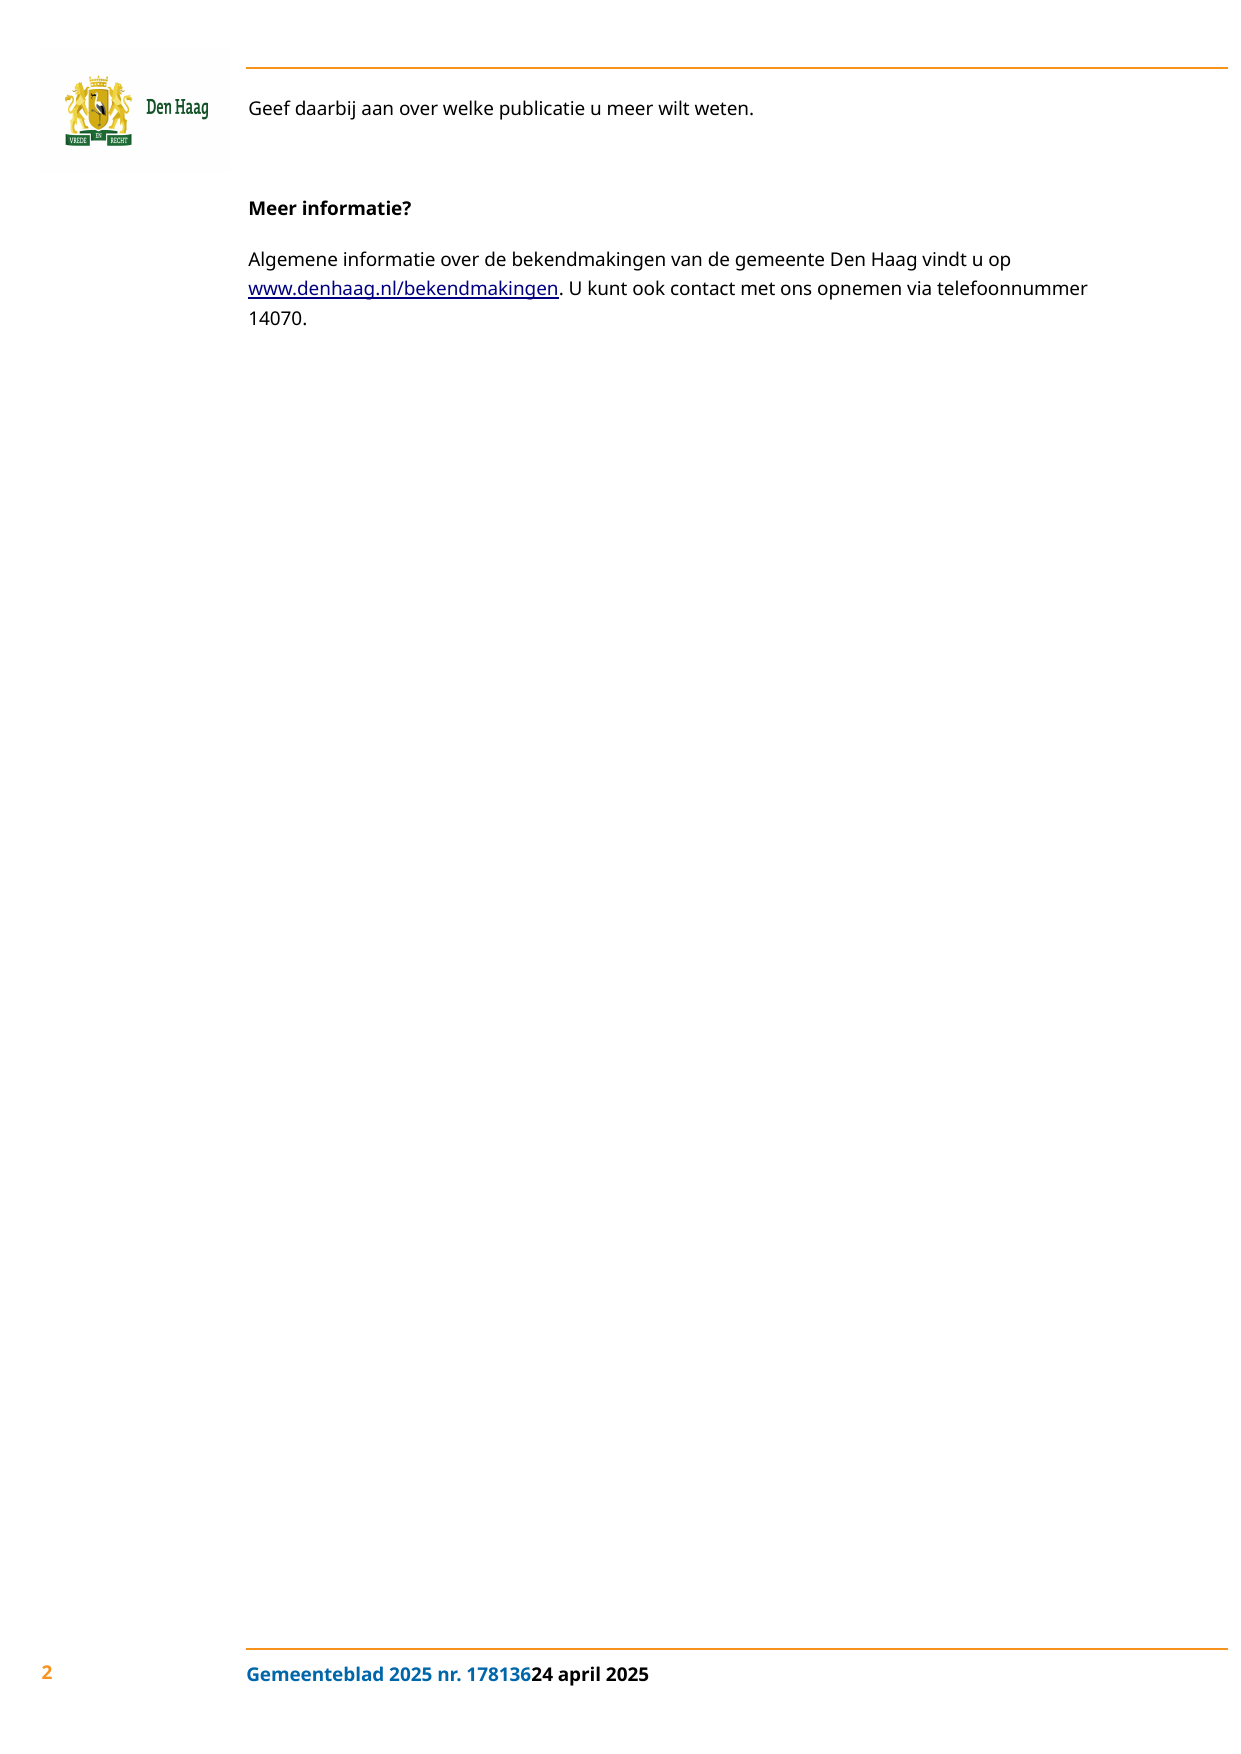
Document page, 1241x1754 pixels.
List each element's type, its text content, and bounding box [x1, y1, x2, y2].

text Meer informatie? [248, 196, 1152, 221]
text Algemene informatie over de bekendmakingen van de gemeente Den Haag vindt u op www.denhaag.nl/bekendmakingen. U kunt ook contact met ons opnemen via telefoonnummer 14070. [248, 246, 1152, 331]
picture [41, 47, 231, 172]
text Geef daarbij aan over welke publicatie u meer wilt weten. [248, 95, 1152, 121]
